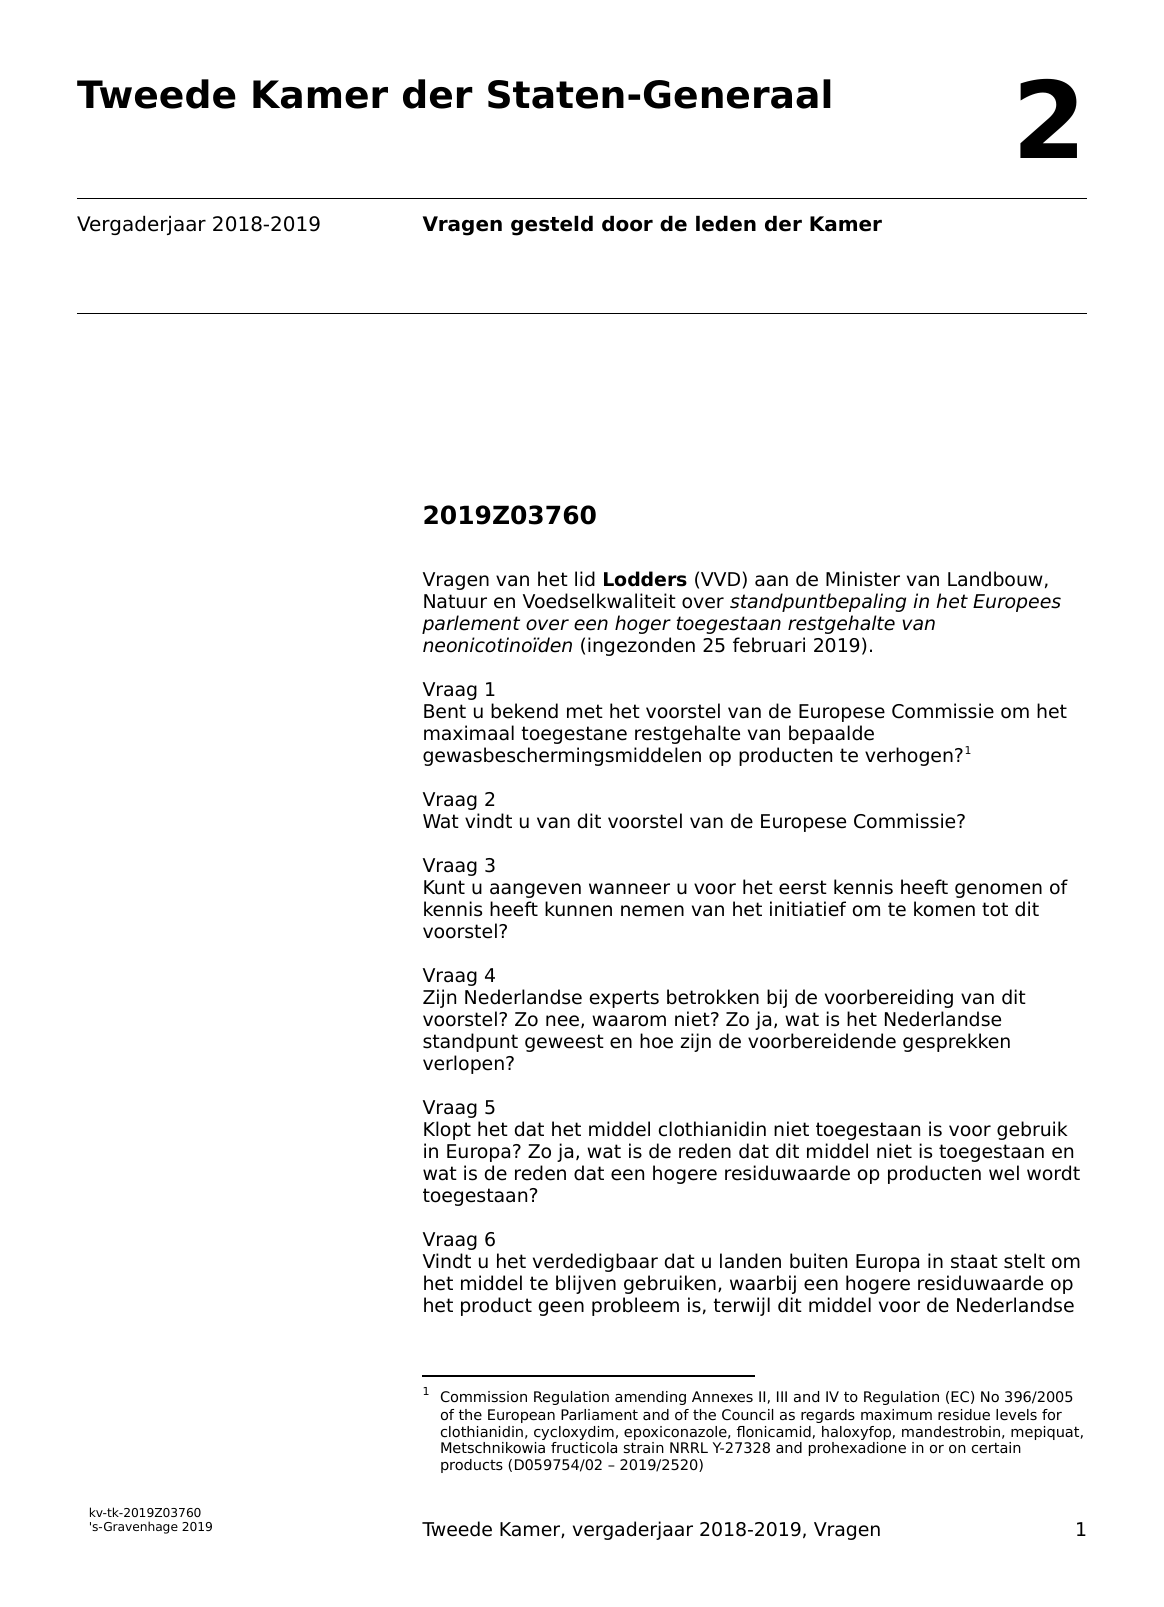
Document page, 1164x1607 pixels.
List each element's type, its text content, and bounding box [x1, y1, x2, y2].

text Wat vindt u van dit voorstel van de Europese Commissie? [422, 811, 1087, 833]
text kv-tk-2019Z03760 [88, 1506, 323, 1520]
text Vragen van het lid Lodders (VVD) aan de Minister van Landbouw, Natuur en Voedselkwaliteit over standpuntbepaling in het Europees parlement over een hoger toegestaan restgehalte van neonicotinoïden (ingezonden 25 februari 2019). [422, 569, 1087, 657]
text Vraag 5 [422, 1097, 1087, 1119]
text Klopt het dat het middel clothianidin niet toegestaan is voor gebruik in Europa? Zo ja, wat is de reden dat dit middel niet is toegestaan en wat is de reden dat een hogere residuwaarde op producten wel wordt toegestaan? [422, 1119, 1087, 1207]
text 's-Gravenhage 2019 [88, 1520, 323, 1534]
text Vraag 4 [422, 965, 1087, 987]
text Vraag 6 [422, 1229, 1087, 1251]
text 2019Z03760 [422, 501, 1087, 531]
text Bent u bekend met het voorstel van de Europese Commissie om het maximaal toegestane restgehalte van bepaalde gewasbeschermingsmiddelen op producten te verhogen? [422, 701, 1087, 767]
table_header 2 [886, 59, 1087, 198]
text Vindt u het verdedigbaar dat u landen buiten Europa in staat stelt om het middel te blijven gebruiken, waarbij een hogere residuwaarde op het product geen probleem is, terwijl dit middel voor de Nederlandse [422, 1251, 1087, 1317]
table_header Tweede Kamer der Staten-Generaal [77, 59, 886, 198]
text Vraag 1 [422, 679, 1087, 701]
text Kunt u aangeven wanneer u voor het eerst kennis heeft genomen of kennis heeft kunnen nemen van het initiatief om te komen tot dit voorstel? [422, 877, 1087, 943]
text Commission Regulation amending Annexes II, III and IV to Regulation (EC) No 396/2005 of the European Parliament and of the Council as regards maximum residue levels for clothianidin, cycloxydim, epoxiconazole, flonicamid, haloxyfop, mandestrobin, mepiquat, Metschnikowia fructicola strain NRRL Y-27328 and prohexadione in or on certain products (D059754/02 – 2019/2520) [422, 1385, 1087, 1474]
text Zijn Nederlandse experts betrokken bij de voorbereiding van dit voorstel? Zo nee, waarom niet? Zo ja, wat is het Nederlandse standpunt geweest en hoe zijn de voorbereidende gesprekken verlopen? [422, 987, 1087, 1075]
table_cell Vergaderjaar 2018-2019 [77, 199, 422, 313]
text Vraag 3 [422, 855, 1087, 877]
text Vraag 2 [422, 789, 1087, 811]
table_cell Vragen gesteld door de leden der Kamer [422, 199, 1087, 313]
